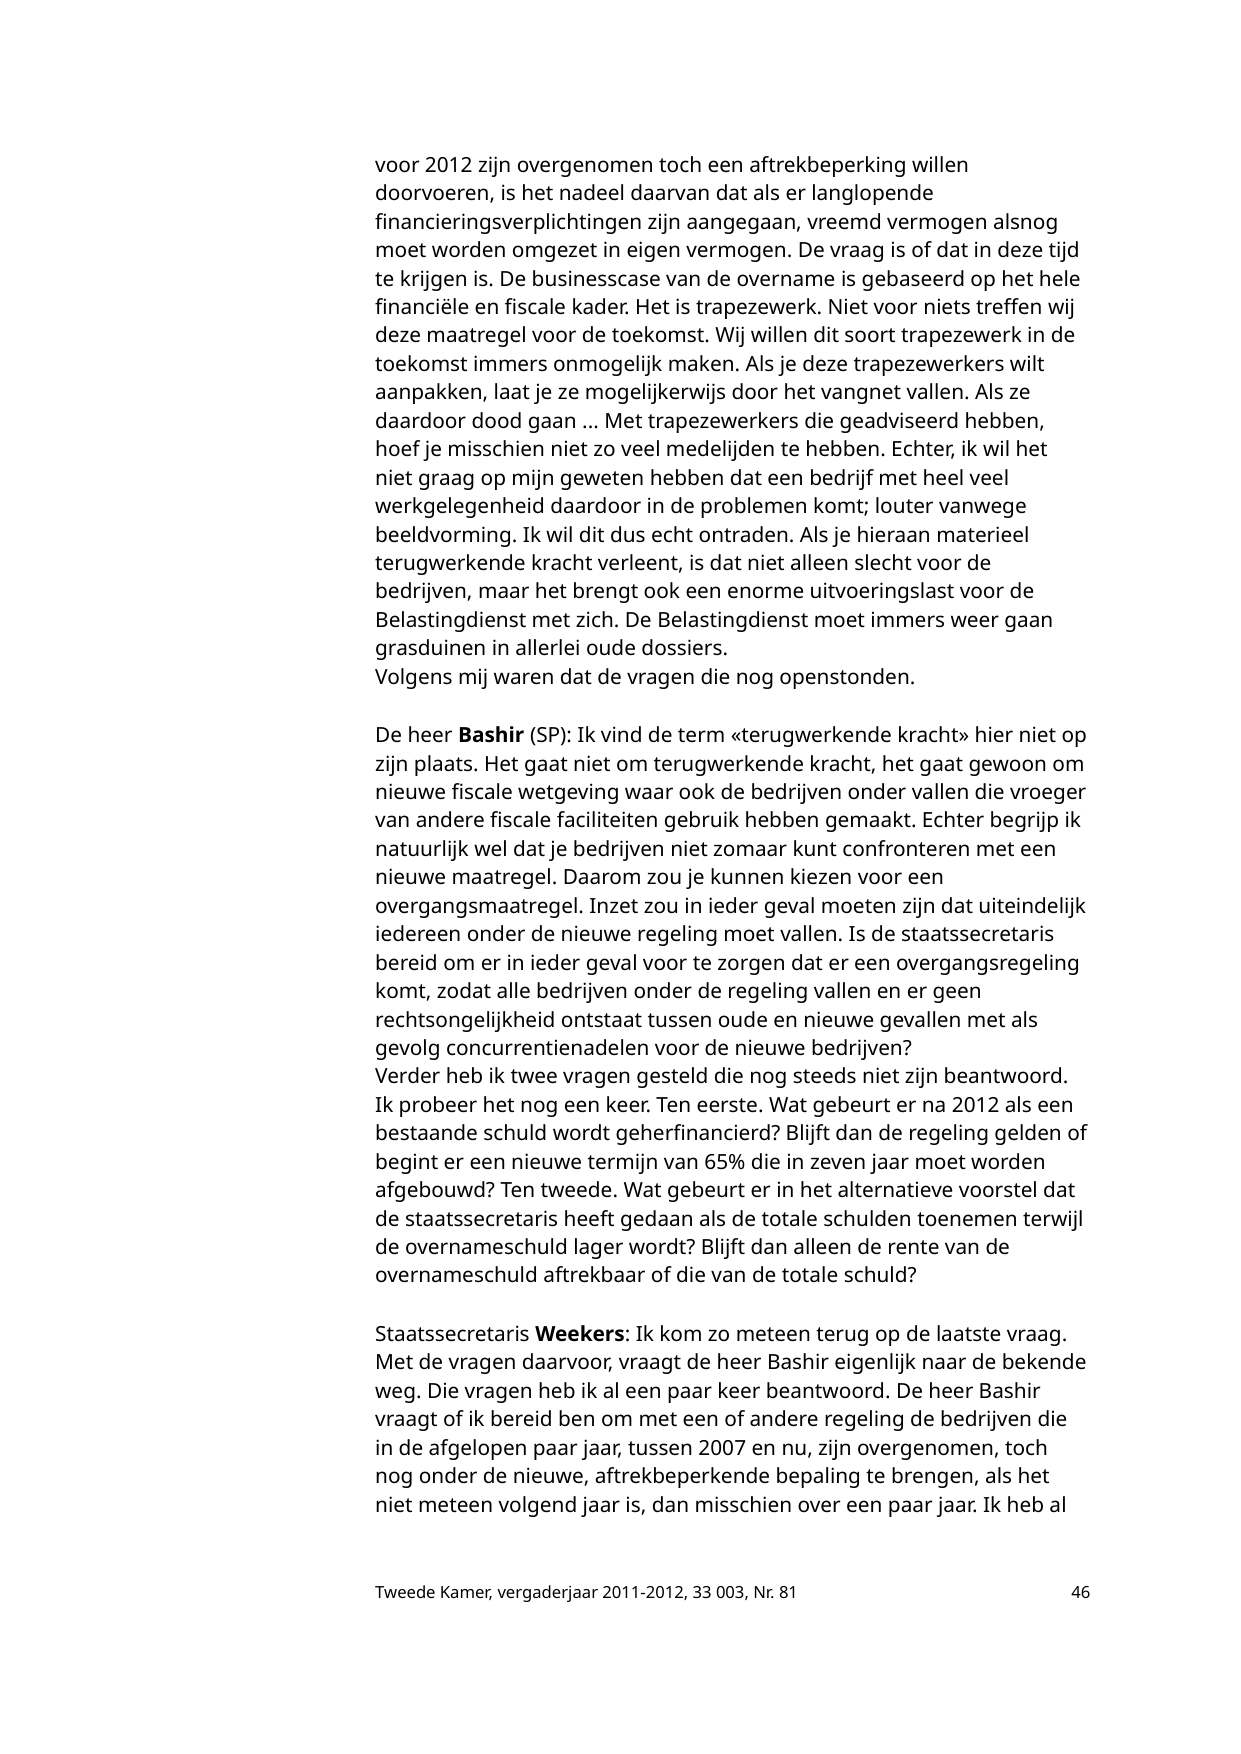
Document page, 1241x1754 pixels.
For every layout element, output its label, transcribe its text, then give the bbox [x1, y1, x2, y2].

text De heer Bashir (SP): Ik vind de term «terugwerkende kracht» hier niet op zijn plaats. Het gaat niet om terugwerkende kracht, het gaat gewoon om nieuwe fiscale wetgeving waar ook de bedrijven onder vallen die vroeger van andere fiscale faciliteiten gebruik hebben gemaakt. Echter begrijp ik natuurlijk wel dat je bedrijven niet zomaar kunt confronteren met een nieuwe maatregel. Daarom zou je kunnen kiezen voor een overgangsmaatregel. Inzet zou in ieder geval moeten zijn dat uiteindelijk iedereen onder de nieuwe regeling moet vallen. Is de staatssecretaris bereid om er in ieder geval voor te zorgen dat er een overgangsregeling komt, zodat alle bedrijven onder de regeling vallen en er geen rechtsongelijkheid ontstaat tussen oude en nieuwe gevallen met als gevolg concurrentienadelen voor de nieuwe bedrijven? [375, 720, 1090, 1062]
text Staatssecretaris Weekers: Ik kom zo meteen terug op de laatste vraag. Met de vragen daarvoor, vraagt de heer Bashir eigenlijk naar de bekende weg. Die vragen heb ik al een paar keer beantwoord. De heer Bashir vraagt of ik bereid ben om met een of andere regeling de bedrijven die in de afgelopen paar jaar, tussen 2007 en nu, zijn overgenomen, toch nog onder de nieuwe, aftrekbeperkende bepaling te brengen, als het niet meteen volgend jaar is, dan misschien over een paar jaar. Ik heb al [375, 1319, 1090, 1518]
text Verder heb ik twee vragen gesteld die nog steeds niet zijn beantwoord. Ik probeer het nog een keer. Ten eerste. Wat gebeurt er na 2012 als een bestaande schuld wordt geherfinancierd? Blijft dan de regeling gelden of begint er een nieuwe termijn van 65% die in zeven jaar moet worden afgebouwd? Ten tweede. Wat gebeurt er in het alternatieve voorstel dat de staatssecretaris heeft gedaan als de totale schulden toenemen terwijl de overnameschuld lager wordt? Blijft dan alleen de rente van de overnameschuld aftrekbaar of die van de totale schuld? [375, 1062, 1090, 1289]
text Volgens mij waren dat de vragen die nog openstonden. [375, 662, 1090, 690]
text voor 2012 zijn overgenomen toch een aftrekbeperking willen doorvoeren, is het nadeel daarvan dat als er langlopende financieringsverplichtingen zijn aangegaan, vreemd vermogen alsnog moet worden omgezet in eigen vermogen. De vraag is of dat in deze tijd te krijgen is. De businesscase van de overname is gebaseerd op het hele financiële en fiscale kader. Het is trapezewerk. Niet voor niets treffen wij deze maatregel voor de toekomst. Wij willen dit soort trapezewerk in de toekomst immers onmogelijk maken. Als je deze trapezewerkers wilt aanpakken, laat je ze mogelijkerwijs door het vangnet vallen. Als ze daardoor dood gaan ... Met trapezewerkers die geadviseerd hebben, hoef je misschien niet zo veel medelijden te hebben. Echter, ik wil het niet graag op mijn geweten hebben dat een bedrijf met heel veel werkgelegenheid daardoor in de problemen komt; louter vanwege beeldvorming. Ik wil dit dus echt ontraden. Als je hieraan materieel terugwerkende kracht verleent, is dat niet alleen slecht voor de bedrijven, maar het brengt ook een enorme uitvoeringslast voor de Belastingdienst met zich. De Belastingdienst moet immers weer gaan grasduinen in allerlei oude dossiers. [375, 150, 1090, 662]
